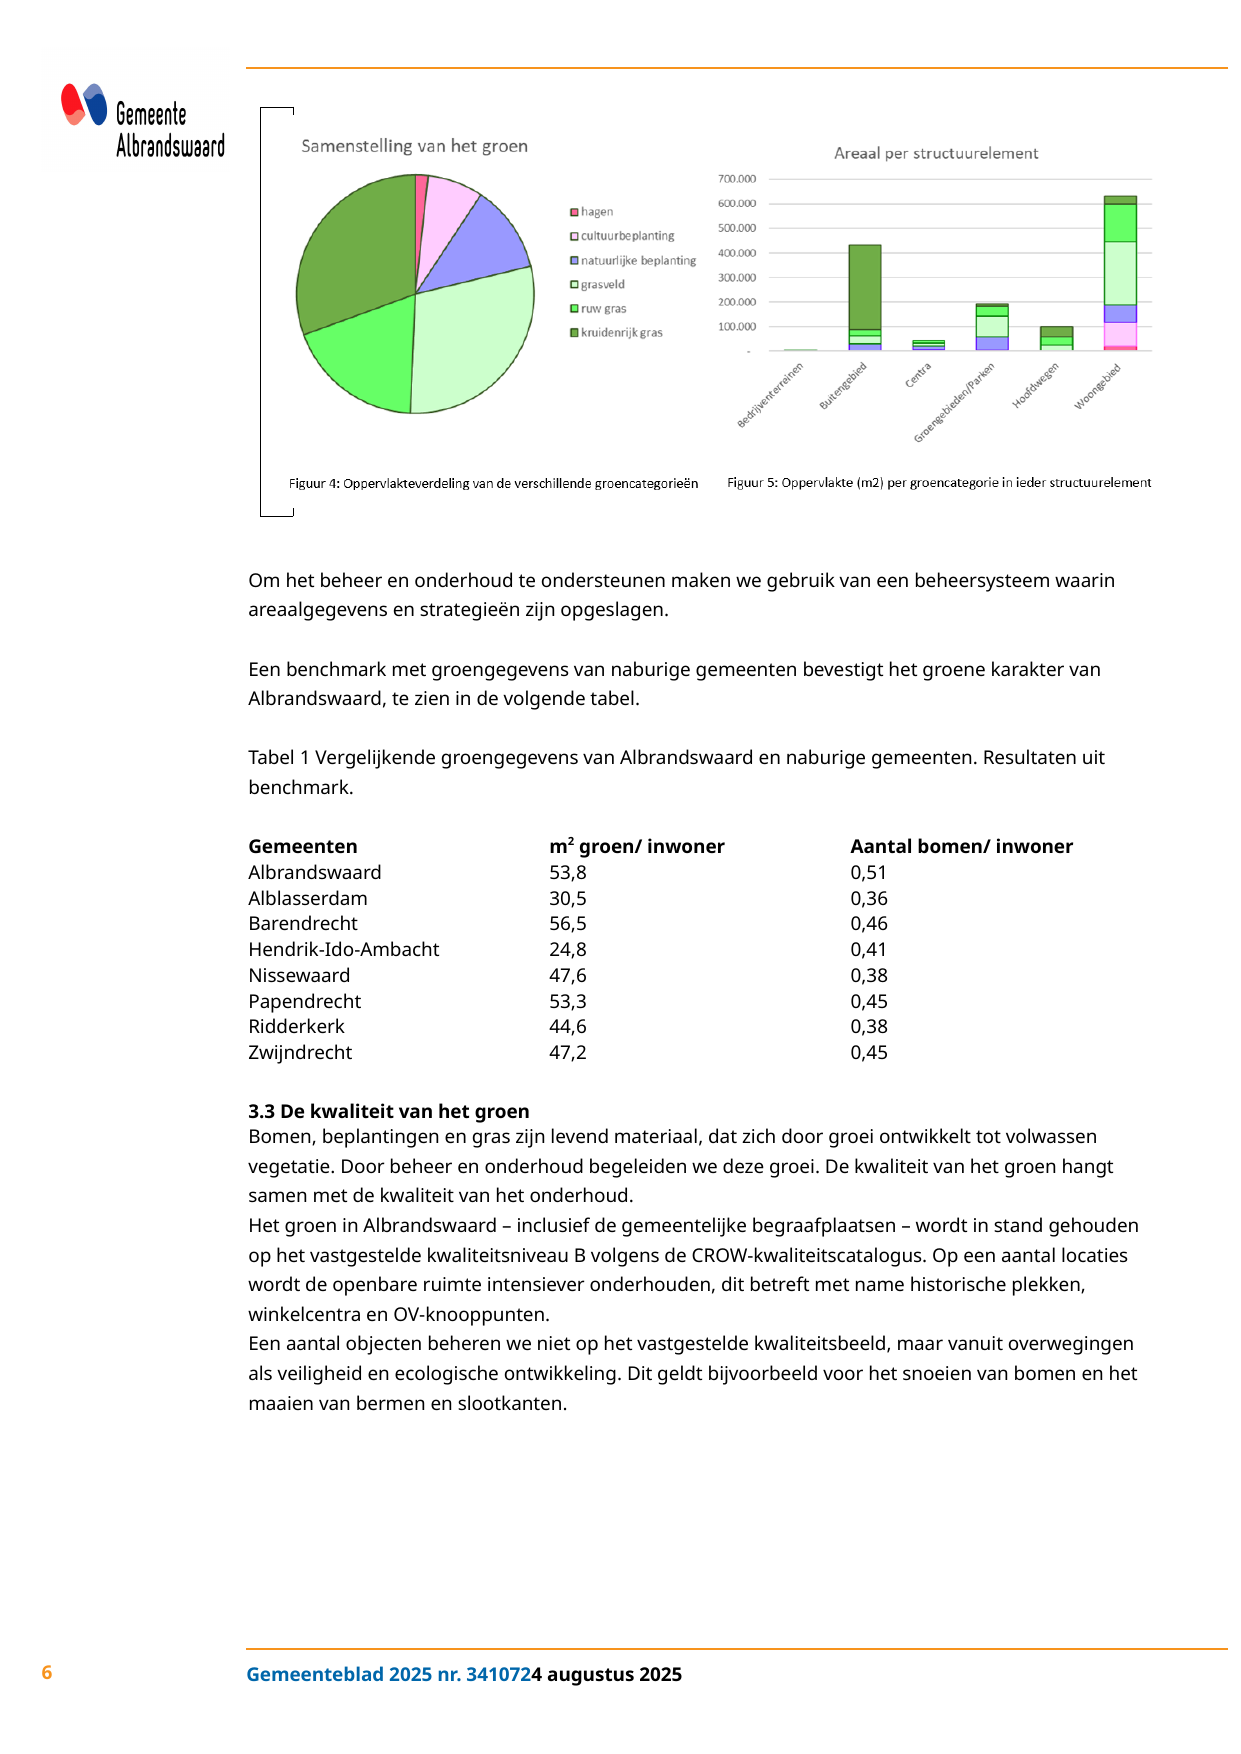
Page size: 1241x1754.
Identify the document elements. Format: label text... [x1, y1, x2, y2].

table_cell 53,3 [549, 988, 850, 1013]
text Een benchmark met groengegevens van naburige gemeenten bevestigt het groene karakter van Albrandswaard, te zien in de volgende tabel. [248, 656, 1152, 711]
text Het groen in Albrandswaard – inclusief de gemeentelijke begraafplaatsen – wordt in stand gehouden op het vastgestelde kwaliteitsniveau B volgens de CROW-kwaliteitscatalogus. Op een aantal locaties wordt de openbare ruimte intensiever onderhouden, dit betreft met name historische plekken, winkelcentra en OV-knooppunten. [248, 1212, 1152, 1327]
text 3.3 De kwaliteit van het groen [248, 1098, 1152, 1123]
table_cell 0,36 [850, 885, 1152, 911]
table_cell 47,2 [549, 1039, 850, 1065]
table_header m2 groen/ inwoner [549, 834, 850, 859]
table_cell Alblasserdam [248, 885, 549, 911]
table_cell 0,38 [850, 1014, 1152, 1039]
table_cell 0,46 [850, 911, 1152, 936]
picture [41, 47, 231, 172]
text Tabel 1 Vergelijkende groengegevens van Albrandswaard en naburige gemeenten. Resultaten uit benchmark. [248, 744, 1152, 800]
picture [268, 115, 1173, 508]
table_cell Ridderkerk [248, 1014, 549, 1039]
table_cell Zwijndrecht [248, 1039, 549, 1065]
table_cell 53,8 [549, 859, 850, 885]
text Om het beheer en onderhoud te ondersteunen maken we gebruik van een beheersysteem waarin areaalgegevens en strategieën zijn opgeslagen. [248, 567, 1152, 622]
table_cell 0,38 [850, 962, 1152, 988]
table_cell Papendrecht [248, 988, 549, 1013]
text Een aantal objecten beheren we niet op het vastgestelde kwaliteitsbeeld, maar vanuit overwegingen als veiligheid en ecologische ontwikkeling. Dit geldt bijvoorbeeld voor het snoeien van bomen en het maaien van bermen en slootkanten. [248, 1331, 1152, 1416]
table_cell 47,6 [549, 962, 850, 988]
table_cell 0,45 [850, 1039, 1152, 1065]
table_cell 0,51 [850, 859, 1152, 885]
table_cell 24,8 [549, 936, 850, 962]
table_cell 56,5 [549, 911, 850, 936]
table_cell 0,45 [850, 988, 1152, 1013]
table_cell 30,5 [549, 885, 850, 911]
table_header Aantal bomen/ inwoner [850, 834, 1152, 859]
table_header Gemeenten [248, 834, 549, 859]
table_cell Albrandswaard [248, 859, 549, 885]
table_cell Nissewaard [248, 962, 549, 988]
table_cell 44,6 [549, 1014, 850, 1039]
table_cell Barendrecht [248, 911, 549, 936]
text Bomen, beplantingen en gras zijn levend materiaal, dat zich door groei ontwikkelt tot volwassen vegetatie. Door beheer en onderhoud begeleiden we deze groei. De kwaliteit van het groen hangt samen met de kwaliteit van het onderhoud. [248, 1123, 1152, 1208]
table_cell 0,41 [850, 936, 1152, 962]
table_cell Hendrik-Ido-Ambacht [248, 936, 549, 962]
